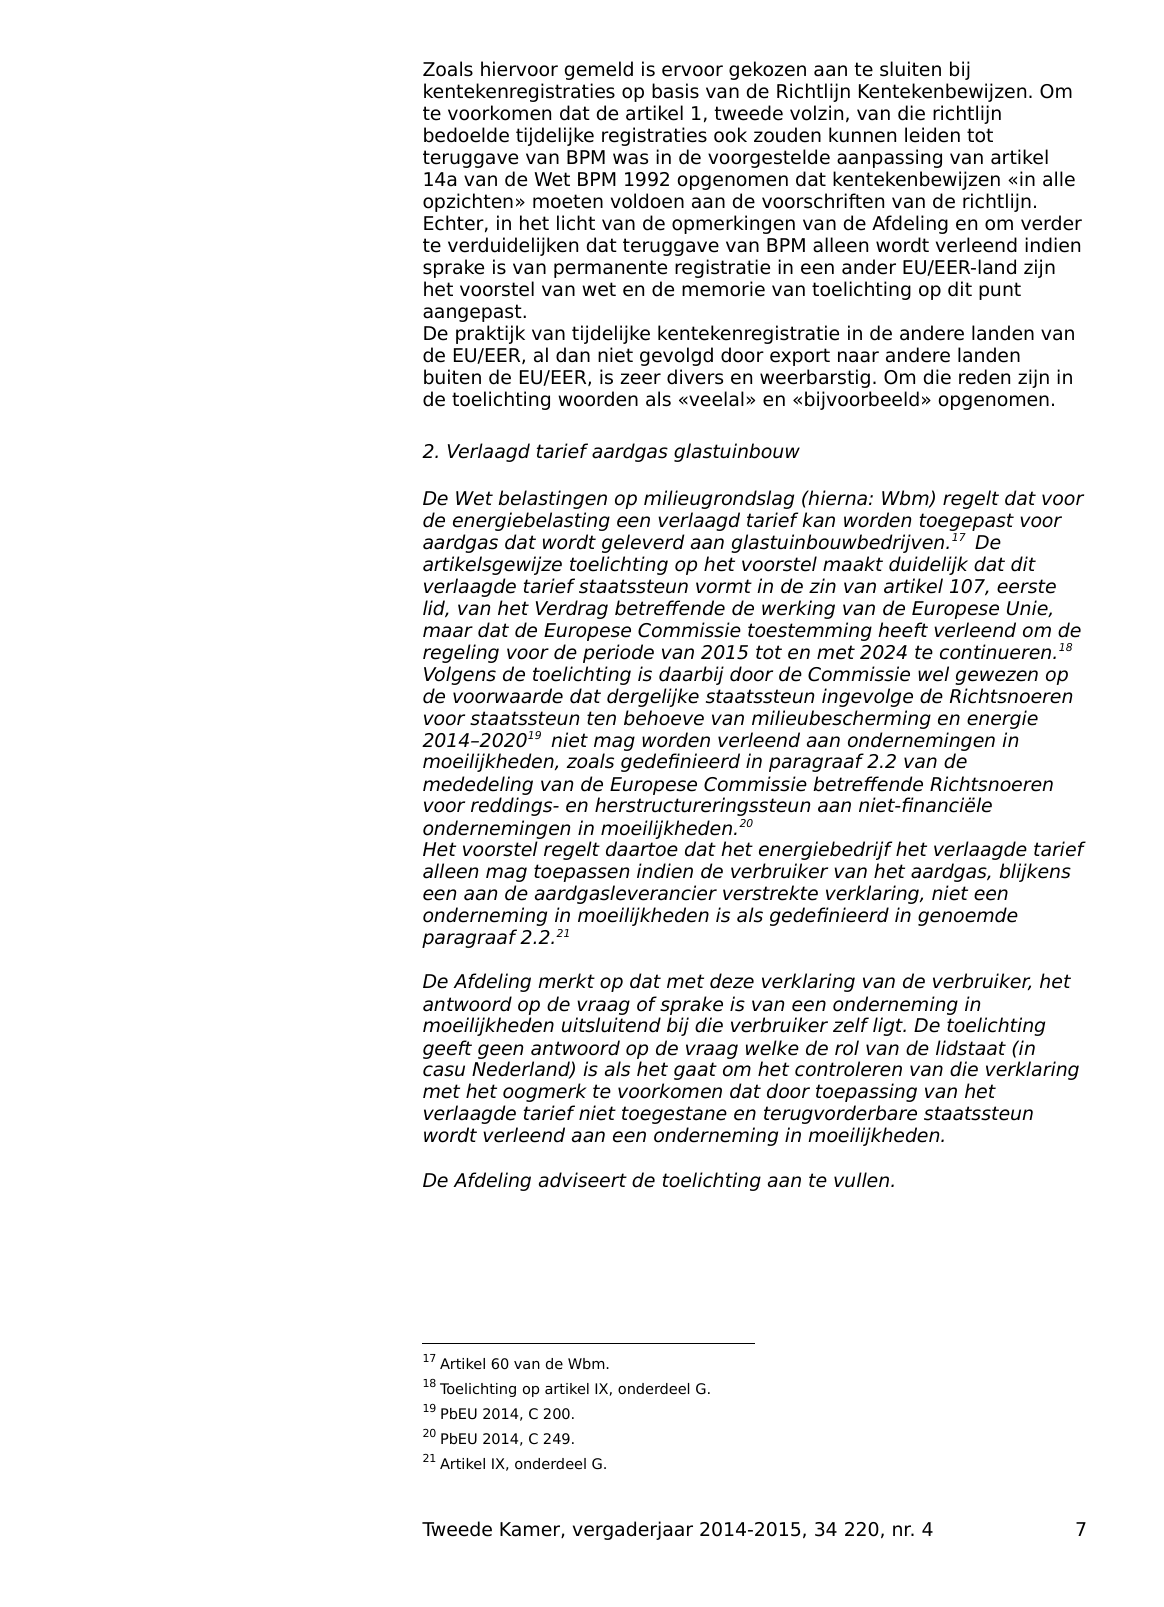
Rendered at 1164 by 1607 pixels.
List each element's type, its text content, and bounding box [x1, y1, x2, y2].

text Artikel 60 van de Wbm. [422, 1352, 1087, 1374]
text Het voorstel regelt daartoe dat het energiebedrijf het verlaagde tarief alleen mag toepassen indien de verbruiker van het aardgas, blijkens een aan de aardgasleverancier verstrekte verklaring, niet een onderneming in moeilijkheden is als gedefinieerd in genoemde paragraaf 2.2. [422, 839, 1087, 949]
text De Afdeling adviseert de toelichting aan te vullen. [422, 1169, 1087, 1191]
text De praktijk van tijdelijke kentekenregistratie in de andere landen van de EU/EER, al dan niet gevolgd door export naar andere landen buiten de EU/EER, is zeer divers en weerbarstig. Om die reden zijn in de toelichting woorden als «veelal» en «bijvoorbeeld» opgenomen. [422, 323, 1087, 411]
subtitle 2. Verlaagd tarief aardgas glastuinbouw [422, 441, 1087, 463]
text De Afdeling merkt op dat met deze verklaring van de verbruiker, het antwoord op de vraag of sprake is van een onderneming in moeilijkheden uitsluitend bij die verbruiker zelf ligt. De toelichting geeft geen antwoord op de vraag welke de rol van de lidstaat (in casu Nederland) is als het gaat om het controleren van die verklaring met het oogmerk te voorkomen dat door toepassing van het verlaagde tarief niet toegestane en terugvorderbare staatssteun wordt verleend aan een onderneming in moeilijkheden. [422, 971, 1087, 1147]
text PbEU 2014, C 200. [422, 1402, 1087, 1424]
text Zoals hiervoor gemeld is ervoor gekozen aan te sluiten bij kentekenregistraties op basis van de Richtlijn Kentekenbewijzen. Om te voorkomen dat de artikel 1, tweede volzin, van die richtlijn bedoelde tijdelijke registraties ook zouden kunnen leiden tot teruggave van BPM was in de voorgestelde aanpassing van artikel 14a van de Wet BPM 1992 opgenomen dat kentekenbewijzen «in alle opzichten» moeten voldoen aan de voorschriften van de richtlijn. Echter, in het licht van de opmerkingen van de Afdeling en om verder te verduidelijken dat teruggave van BPM alleen wordt verleend indien sprake is van permanente registratie in een ander EU/EER-land zijn het voorstel van wet en de memorie van toelichting op dit punt aangepast. [422, 59, 1087, 323]
text Artikel IX, onderdeel G. [422, 1452, 1087, 1474]
text PbEU 2014, C 249. [422, 1427, 1087, 1449]
text Toelichting op artikel IX, onderdeel G. [422, 1377, 1087, 1399]
text De Wet belastingen op milieugrondslag (hierna: Wbm) regelt dat voor de energiebelasting een verlaagd tarief kan worden toegepast voor aardgas dat wordt geleverd aan glastuinbouwbedrijven. De artikelsgewijze toelichting op het voorstel maakt duidelijk dat dit verlaagde tarief staatssteun vormt in de zin van artikel 107, eerste lid, van het Verdrag betreffende de werking van de Europese Unie, maar dat de Europese Commissie toestemming heeft verleend om de regeling voor de periode van 2015 tot en met 2024 te continueren. Volgens de toelichting is daarbij door de Commissie wel gewezen op de voorwaarde dat dergelijke staatssteun ingevolge de Richtsnoeren voor staatssteun ten behoeve van milieubescherming en energie 2014–2020 niet mag worden verleend aan ondernemingen in moeilijkheden, zoals gedefinieerd in paragraaf 2.2 van de mededeling van de Europese Commissie betreffende Richtsnoeren voor reddings- en herstructureringssteun aan niet-financiële ondernemingen in moeilijkheden. [422, 488, 1087, 839]
